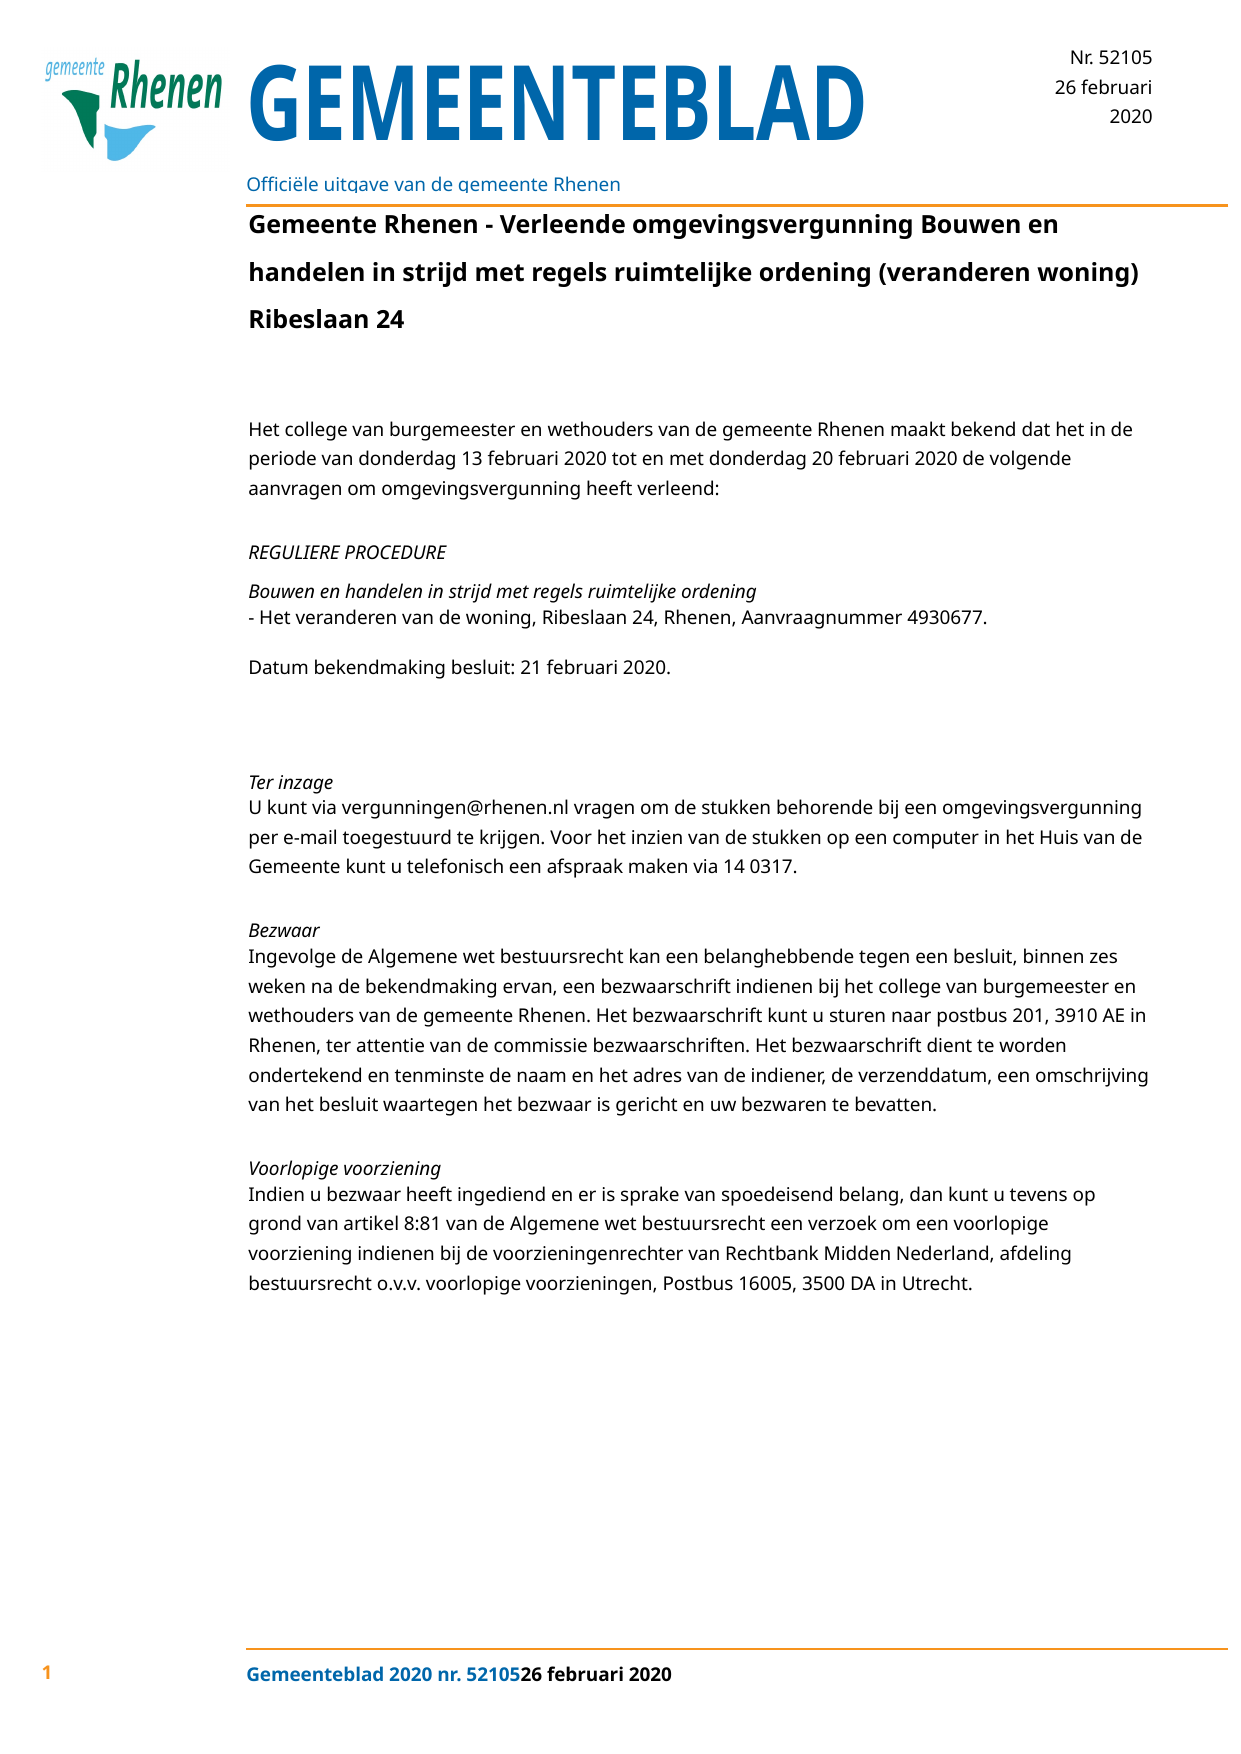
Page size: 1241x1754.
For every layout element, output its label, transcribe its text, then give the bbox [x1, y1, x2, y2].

text Bezwaar [248, 918, 1152, 943]
text Indien u bezwaar heeft ingediend en er is sprake van spoedeisend belang, dan kunt u tevens op grond van artikel 8:81 van de Algemene wet bestuursrecht een verzoek om een voorlopige voorziening indienen bij de voorzieningenrechter van Rechtbank Midden Nederland, afdeling bestuursrecht o.v.v. voorlopige voorzieningen, Postbus 16005, 3500 DA in Utrecht. [248, 1181, 1152, 1296]
text Voorlopige voorziening [248, 1155, 1152, 1181]
text - Het veranderen van de woning, Ribeslaan 24, Rhenen, Aanvraagnummer 4930677. [248, 604, 1152, 630]
text Bouwen en handelen in strijd met regels ruimtelijke ordening [248, 578, 1152, 604]
text Datum bekendmaking besluit: 21 februari 2020. [248, 654, 1152, 680]
text Ter inzage [248, 769, 1152, 794]
text REGULIERE PROCEDURE [248, 539, 1152, 565]
text Ingevolge de Algemene wet bestuursrecht kan een belanghebbende tegen een besluit, binnen zes weken na de bekendmaking ervan, een bezwaarschrift indienen bij het college van burgemeester en wethouders van de gemeente Rhenen. Het bezwaarschrift kunt u sturen naar postbus 201, 3910 AE in Rhenen, ter attentie van de commissie bezwaarschriften. Het bezwaarschrift dient te worden ondertekend en tenminste de naam en het adres van de indiener, de verzenddatum, een omschrijving van het besluit waartegen het bezwaar is gericht en uw bezwaren te bevatten. [248, 943, 1152, 1117]
text Het college van burgemeester en wethouders van de gemeente Rhenen maakt bekend dat het in de periode van donderdag 13 februari 2020 tot en met donderdag 20 februari 2020 de volgende aanvragen om omgevingsvergunning heeft verleend: [248, 416, 1152, 501]
picture [41, 47, 231, 172]
text Gemeente Rhenen - Verleende omgevingsvergunning Bouwen en handelen in strijd met regels ruimtelijke ordening (veranderen woning) Ribeslaan 24 [248, 207, 1152, 336]
text U kunt via vergunningen@rhenen.nl vragen om de stukken behorende bij een omgevingsvergunning per e-mail toegestuurd te krijgen. Voor het inzien van de stukken op een computer in het Huis van de Gemeente kunt u telefonisch een afspraak maken via 14 0317. [248, 794, 1152, 879]
